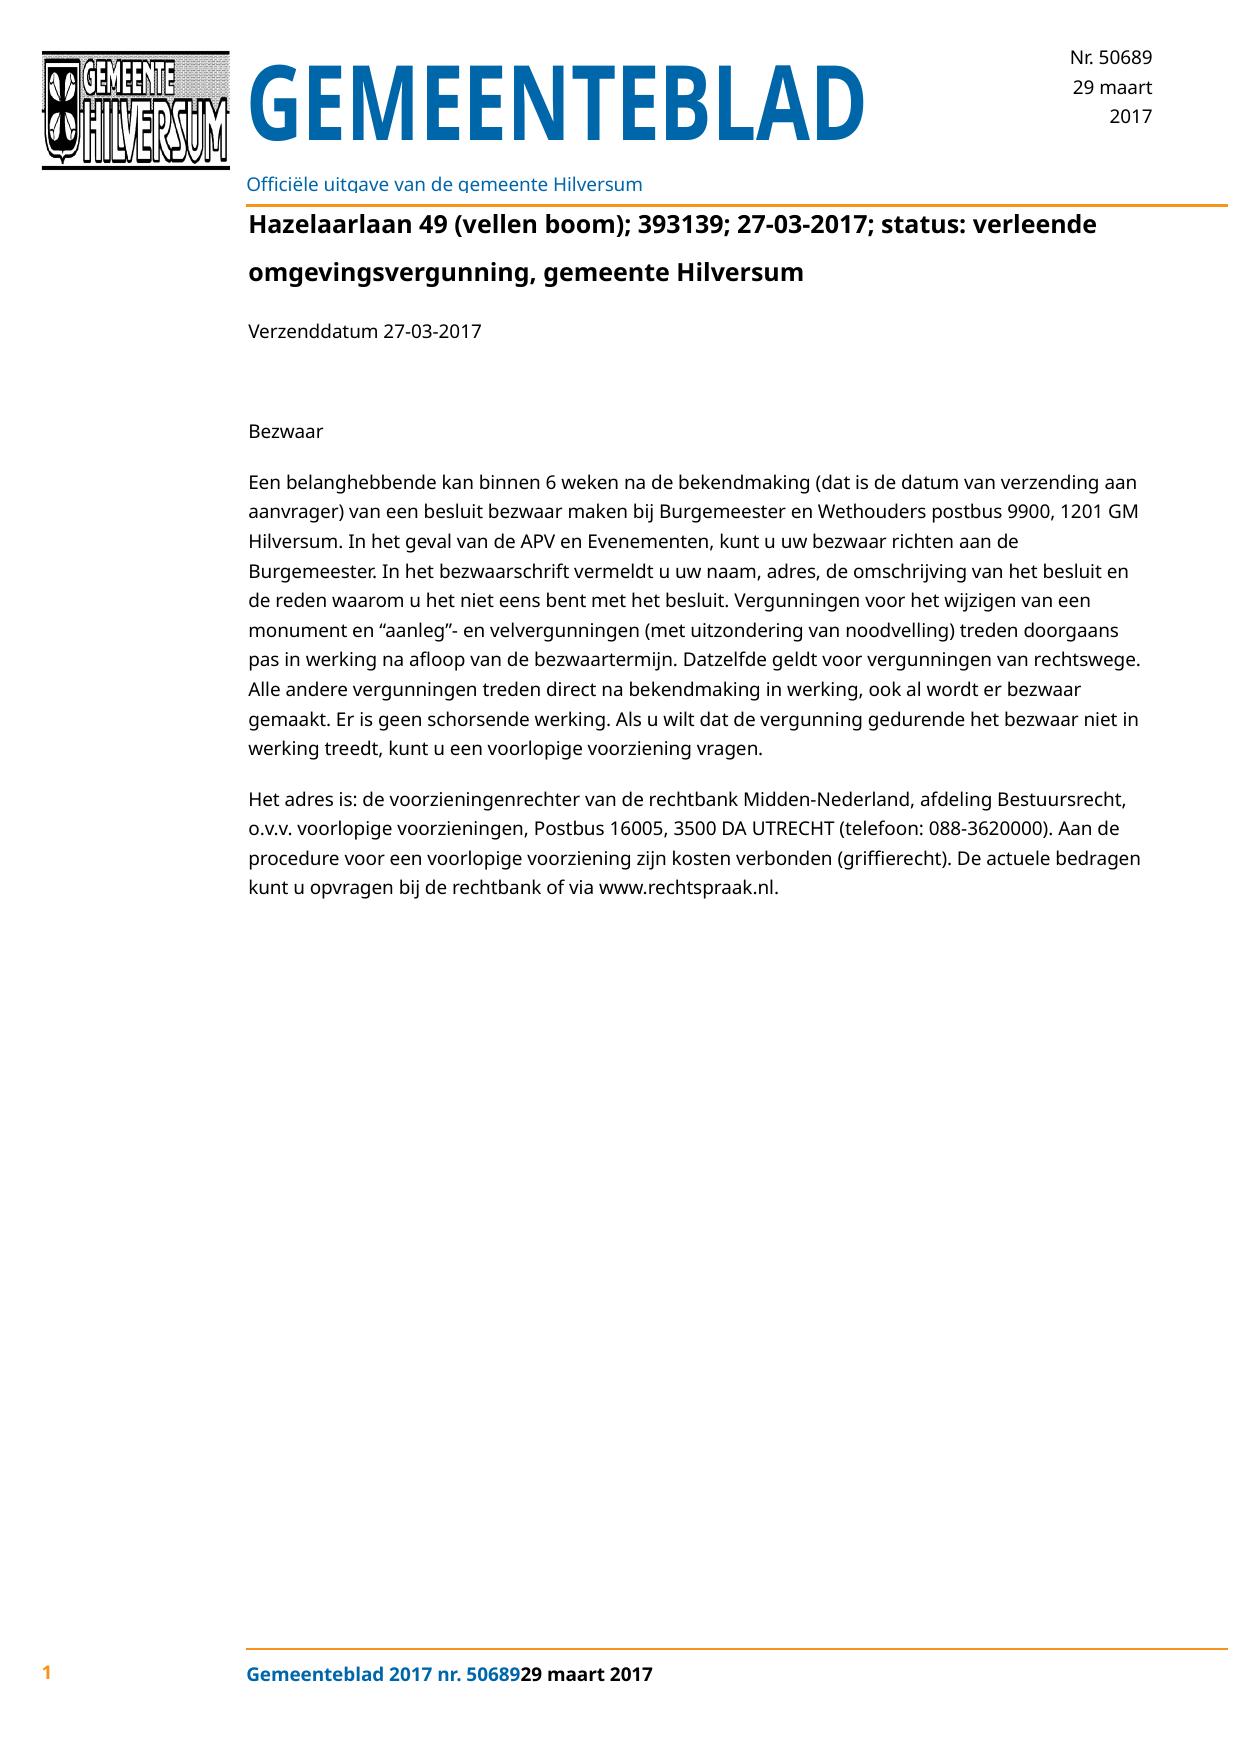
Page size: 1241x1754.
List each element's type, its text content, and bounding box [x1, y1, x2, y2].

picture [41, 47, 231, 172]
text Bezwaar [248, 419, 1152, 444]
text Een belanghebbende kan binnen 6 weken na de bekendmaking (dat is de datum van verzending aan aanvrager) van een besluit bezwaar maken bij Burgemeester en Wethouders postbus 9900, 1201 GM Hilversum. In het geval van de APV en Evenementen, kunt u uw bezwaar richten aan de Burgemeester. In het bezwaarschrift vermeldt u uw naam, adres, de omschrijving van het besluit en de reden waarom u het niet eens bent met het besluit. Vergunningen voor het wijzigen van een monument en “aanleg”- en velvergunningen (met uitzondering van noodvelling) treden doorgaans pas in werking na afloop van de bezwaartermijn. Datzelfde geldt voor vergunningen van rechtswege. Alle andere vergunningen treden direct na bekendmaking in werking, ook al wordt er bezwaar gemaakt. Er is geen schorsende werking. Als u wilt dat de vergunning gedurende het bezwaar niet in werking treedt, kunt u een voorlopige voorziening vragen. [248, 469, 1152, 761]
text Hazelaarlaan 49 (vellen boom); 393139; 27-03-2017; status: verleende omgevingsvergunning, gemeente Hilversum [248, 207, 1152, 288]
text Verzenddatum 27-03-2017 [248, 318, 1152, 344]
text Het adres is: de voorzieningenrechter van de rechtbank Midden-Nederland, afdeling Bestuursrecht, o.v.v. voorlopige voorzieningen, Postbus 16005, 3500 DA UTRECHT (telefoon: 088-3620000). Aan de procedure voor een voorlopige voorziening zijn kosten verbonden (griffierecht). De actuele bedragen kunt u opvragen bij de rechtbank of via www.rechtspraak.nl. [248, 786, 1152, 900]
